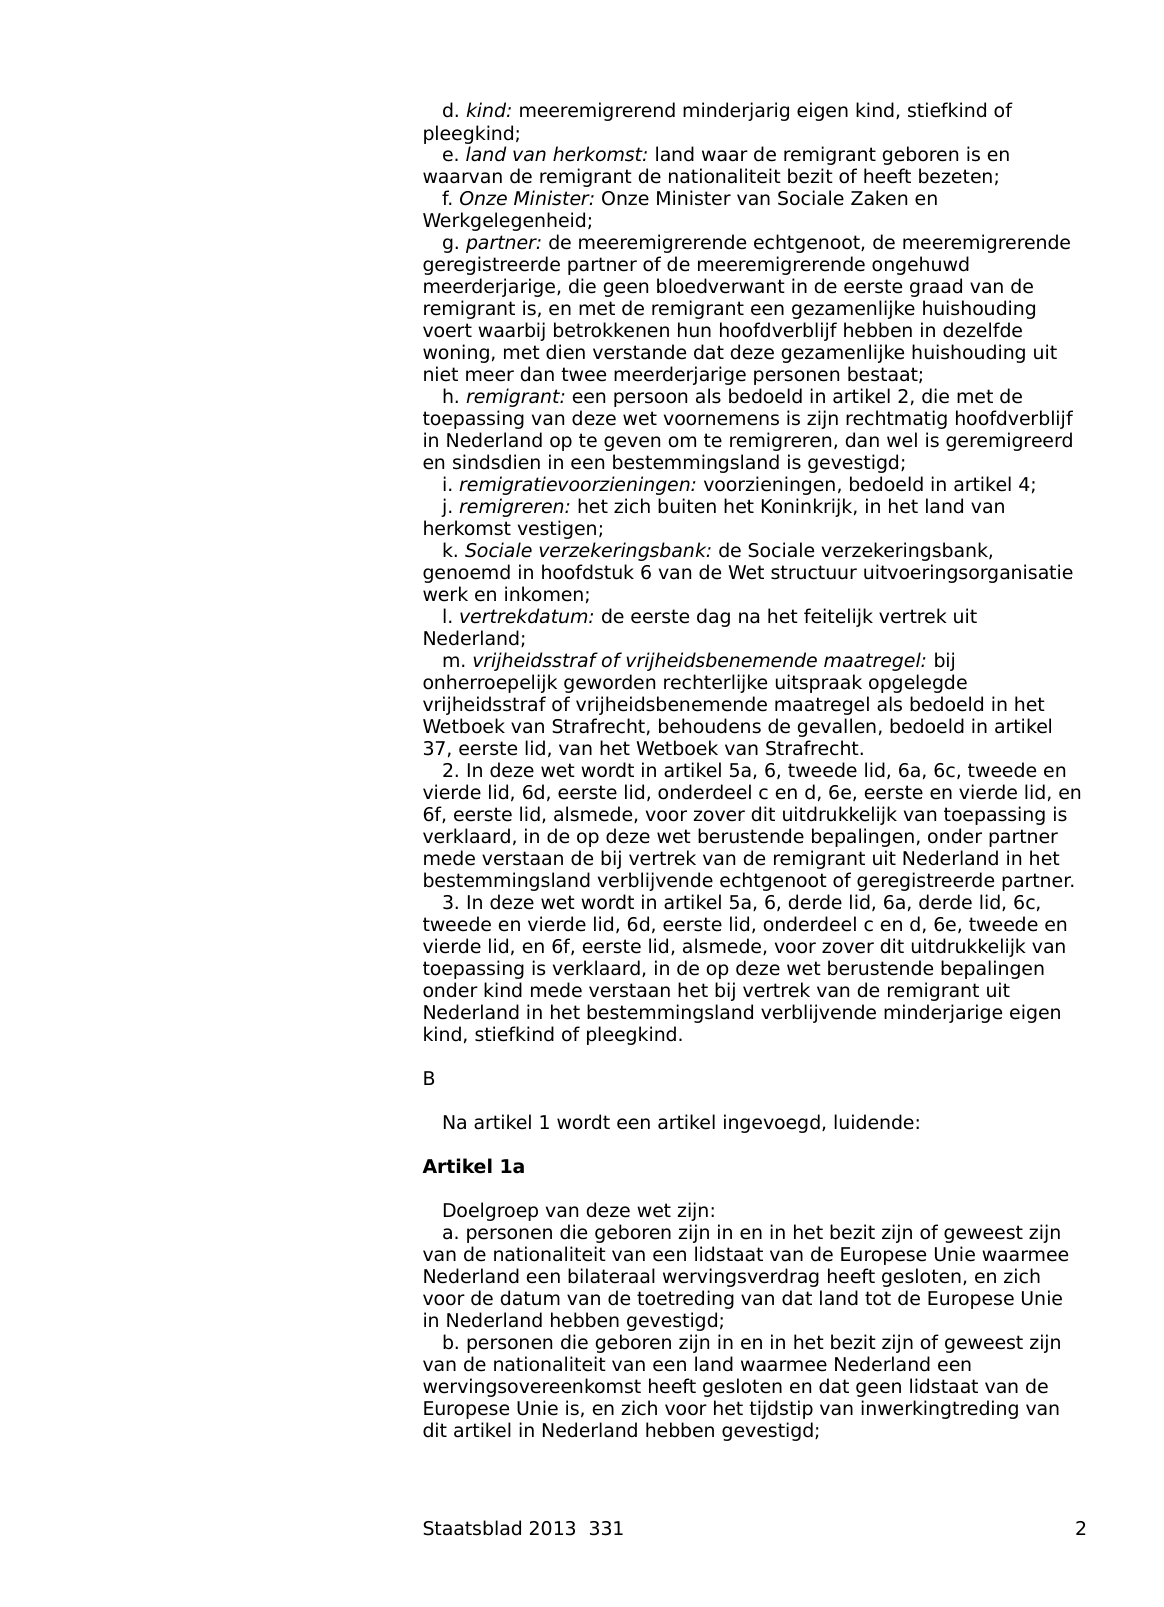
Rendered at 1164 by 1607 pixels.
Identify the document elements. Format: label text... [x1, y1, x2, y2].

text h. remigrant: een persoon als bedoeld in artikel 2, die met de toepassing van deze wet voornemens is zijn rechtmatig hoofdverblijf in Nederland op te geven om te remigreren, dan wel is geremigreerd en sindsdien in een bestemmingsland is gevestigd; [422, 386, 1087, 474]
text k. Sociale verzekeringsbank: de Sociale verzekeringsbank, genoemd in hoofdstuk 6 van de Wet structuur uitvoeringsorganisatie werk en inkomen; [422, 540, 1087, 606]
text j. remigreren: het zich buiten het Koninkrijk, in het land van herkomst vestigen; [422, 496, 1087, 540]
text l. vertrekdatum: de eerste dag na het feitelijk vertrek uit Nederland; [422, 606, 1087, 650]
text g. partner: de meeremigrerende echtgenoot, de meeremigrerende geregistreerde partner of de meeremigrerende ongehuwd meerderjarige, die geen bloedverwant in de eerste graad van de remigrant is, en met de remigrant een gezamenlijke huishouding voert waarbij betrokkenen hun hoofdverblijf hebben in dezelfde woning, met dien verstande dat deze gezamenlijke huishouding uit niet meer dan twee meerderjarige personen bestaat; [422, 232, 1087, 386]
text b. personen die geboren zijn in en in het bezit zijn of geweest zijn van de nationaliteit van een land waarmee Nederland een wervingsovereenkomst heeft gesloten en dat geen lidstaat van de Europese Unie is, en zich voor het tijdstip van inwerkingtreding van dit artikel in Nederland hebben gevestigd; [422, 1332, 1087, 1442]
text i. remigratievoorzieningen: voorzieningen, bedoeld in artikel 4; [422, 474, 1087, 496]
text Doelgroep van deze wet zijn: [422, 1200, 1087, 1222]
text m. vrijheidsstraf of vrijheidsbenemende maatregel: bij onherroepelijk geworden rechterlijke uitspraak opgelegde vrijheidsstraf of vrijheidsbenemende maatregel als bedoeld in het Wetboek van Strafrecht, behoudens de gevallen, bedoeld in artikel 37, eerste lid, van het Wetboek van Strafrecht. [422, 650, 1087, 760]
text d. kind: meeremigrerend minderjarig eigen kind, stiefkind of pleegkind; [422, 100, 1087, 144]
text a. personen die geboren zijn in en in het bezit zijn of geweest zijn van de nationaliteit van een lidstaat van de Europese Unie waarmee Nederland een bilateraal wervingsverdrag heeft gesloten, en zich voor de datum van de toetreding van dat land tot de Europese Unie in Nederland hebben gevestigd; [422, 1222, 1087, 1332]
text 2. In deze wet wordt in artikel 5a, 6, tweede lid, 6a, 6c, tweede en vierde lid, 6d, eerste lid, onderdeel c en d, 6e, eerste en vierde lid, en 6f, eerste lid, alsmede, voor zover dit uitdrukkelijk van toepassing is verklaard, in de op deze wet berustende bepalingen, onder partner mede verstaan de bij vertrek van de remigrant uit Nederland in het bestemmingsland verblijvende echtgenoot of geregistreerde partner. [422, 760, 1087, 892]
text Na artikel 1 wordt een artikel ingevoegd, luidende: [422, 1112, 1087, 1134]
text 3. In deze wet wordt in artikel 5a, 6, derde lid, 6a, derde lid, 6c, tweede en vierde lid, 6d, eerste lid, onderdeel c en d, 6e, tweede en vierde lid, en 6f, eerste lid, alsmede, voor zover dit uitdrukkelijk van toepassing is verklaard, in de op deze wet berustende bepalingen onder kind mede verstaan het bij vertrek van de remigrant uit Nederland in het bestemmingsland verblijvende minderjarige eigen kind, stiefkind of pleegkind. [422, 892, 1087, 1046]
text B [422, 1068, 1087, 1090]
text e. land van herkomst: land waar de remigrant geboren is en waarvan de remigrant de nationaliteit bezit of heeft bezeten; [422, 144, 1087, 188]
subtitle Artikel 1a [422, 1156, 1087, 1178]
text f. Onze Minister: Onze Minister van Sociale Zaken en Werkgelegenheid; [422, 188, 1087, 232]
